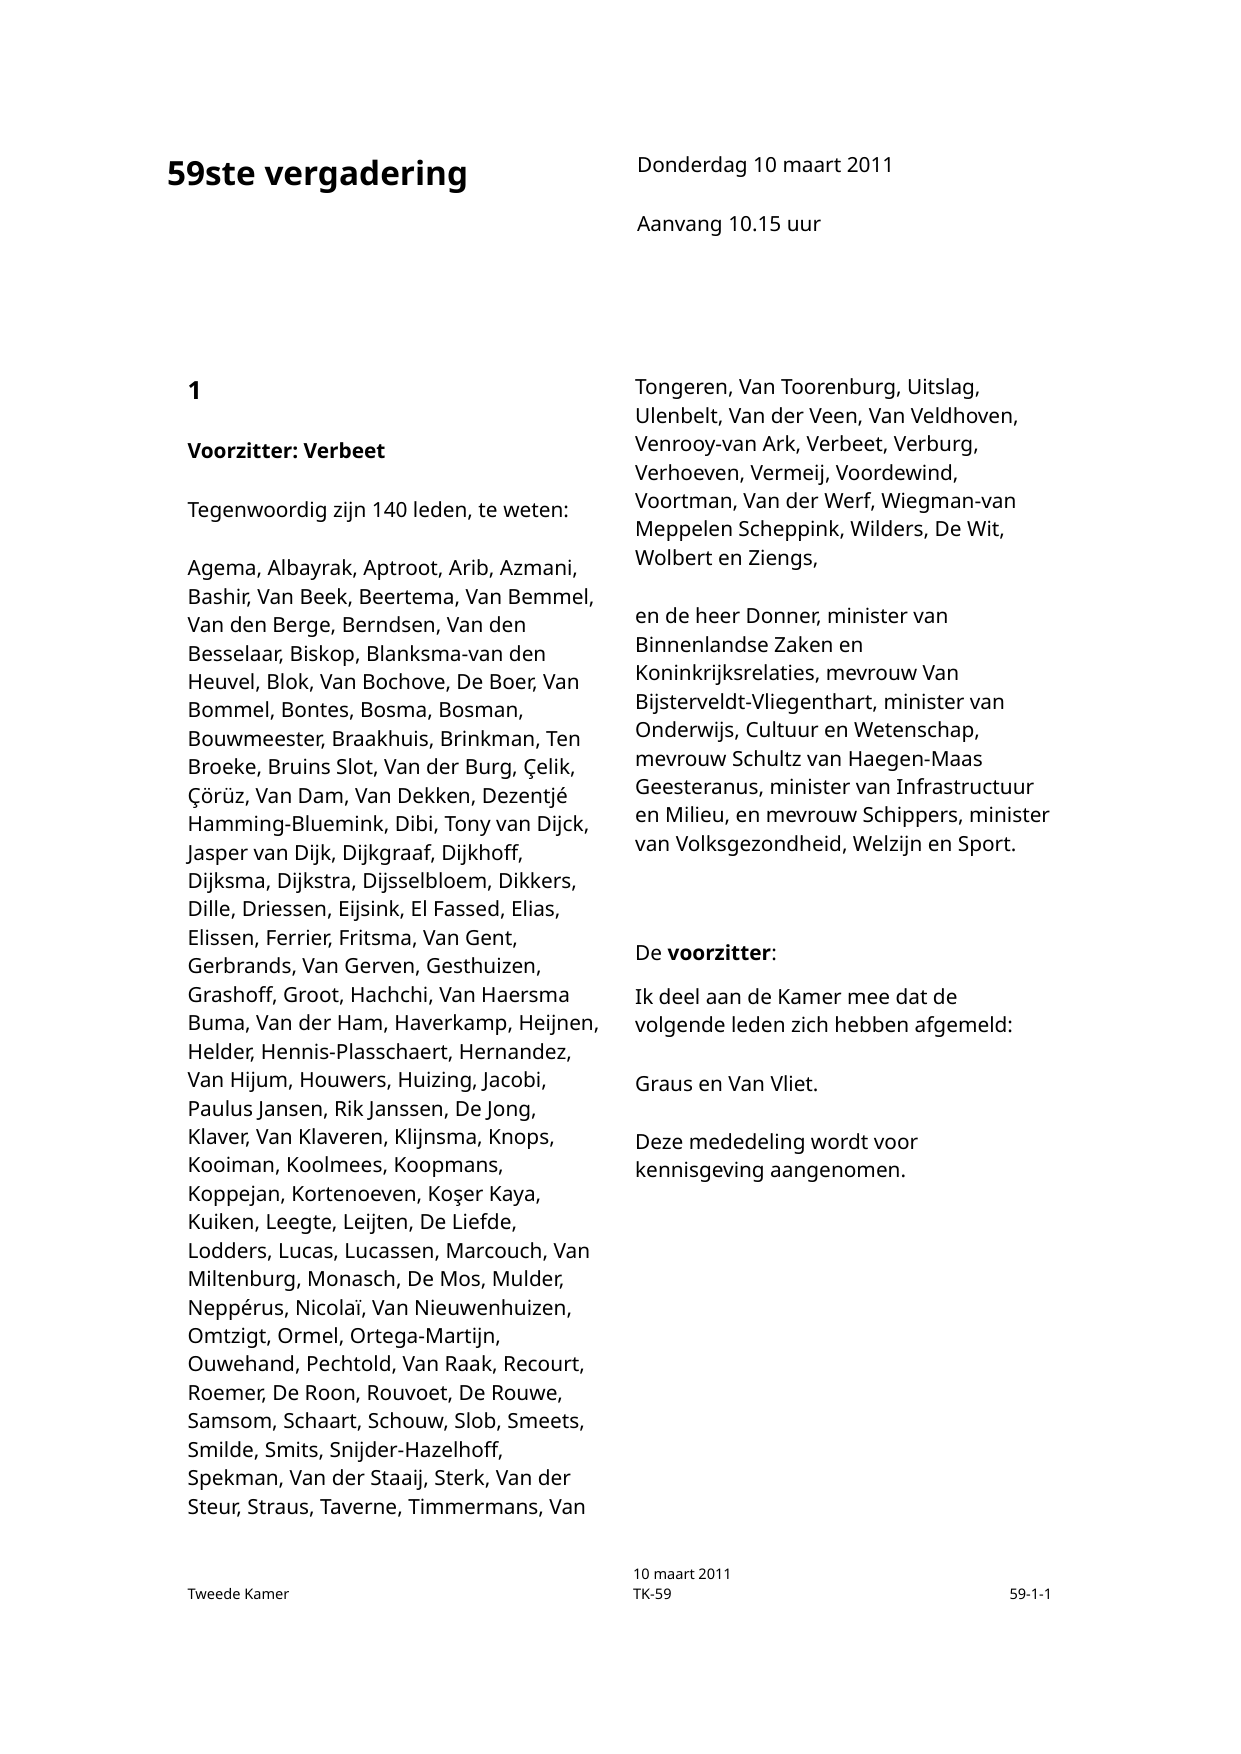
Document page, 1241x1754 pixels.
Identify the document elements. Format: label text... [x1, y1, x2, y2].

text 1 [187, 282, 605, 406]
text De voorzitter: [635, 938, 1053, 967]
text Donderdag 10 maart 2011 [637, 150, 1047, 178]
text Aanvang 10.15 uur [637, 209, 1047, 237]
text 59ste vergadering [167, 150, 615, 195]
text Voorzitter: Verbeet [187, 436, 605, 465]
text en de heer Donner, minister van Binnenlandse Zaken en Koninkrijksrelaties, mevrouw Van Bijsterveldt-Vliegenthart, minister van Onderwijs, Cultuur en Wetenschap, mevrouw Schultz van Haegen-Maas Geesteranus, minister van Infrastructuur en Milieu, en mevrouw Schippers, minister van Volksgezondheid, Welzijn en Sport. [635, 601, 1053, 857]
text Deze mededeling wordt voor kennisgeving aangenomen. [635, 1127, 1053, 1184]
text Graus en Van Vliet. [635, 1069, 1053, 1097]
text Tegenwoordig zijn 140 leden, te weten: [187, 495, 605, 523]
text Tongeren, Van Toorenburg, Uitslag, Ulenbelt, Van der Veen, Van Veldhoven, Venrooy-van Ark, Verbeet, Verburg, Verhoeven, Vermeij, Voordewind, Voortman, Van der Werf, Wiegman-van Meppelen Scheppink, Wilders, De Wit, Wolbert en Ziengs, [635, 150, 1053, 571]
text Agema, Albayrak, Aptroot, Arib, Azmani, Bashir, Van Beek, Beertema, Van Bemmel, Van den Berge, Berndsen, Van den Besselaar, Biskop, Blanksma-van den Heuvel, Blok, Van Bochove, De Boer, Van Bommel, Bontes, Bosma, Bosman, Bouwmeester, Braakhuis, Brinkman, Ten Broeke, Bruins Slot, Van der Burg, Çelik, Çörüz, Van Dam, Van Dekken, Dezentjé Hamming-Bluemink, Dibi, Tony van Dijck, Jasper van Dijk, Dijkgraaf, Dijkhoff, Dijksma, Dijkstra, Dijsselbloem, Dikkers, Dille, Driessen, Eijsink, El Fassed, Elias, Elissen, Ferrier, Fritsma, Van Gent, Gerbrands, Van Gerven, Gesthuizen, Grashoff, Groot, Hachchi, Van Haersma Buma, Van der Ham, Haverkamp, Heijnen, Helder, Hennis-Plasschaert, Hernandez, Van Hijum, Houwers, Huizing, Jacobi, Paulus Jansen, Rik Janssen, De Jong, Klaver, Van Klaveren, Klijnsma, Knops, Kooiman, Koolmees, Koopmans, Koppejan, Kortenoeven, Koşer Kaya, Kuiken, Leegte, Leijten, De Liefde, Lodders, Lucas, Lucassen, Marcouch, Van Miltenburg, Monasch, De Mos, Mulder, Neppérus, Nicolaï, Van Nieuwenhuizen, Omtzigt, Ormel, Ortega-Martijn, Ouwehand, Pechtold, Van Raak, Recourt, Roemer, De Roon, Rouvoet, De Rouwe, Samsom, Schaart, Schouw, Slob, Smeets, Smilde, Smits, Snijder-Hazelhoff, Spekman, Van der Staaij, Sterk, Van der Steur, Straus, Taverne, Timmermans, Van [187, 553, 605, 1520]
text  [635, 887, 1053, 916]
text Ik deel aan de Kamer mee dat de volgende leden zich hebben afgemeld: [635, 982, 1053, 1039]
